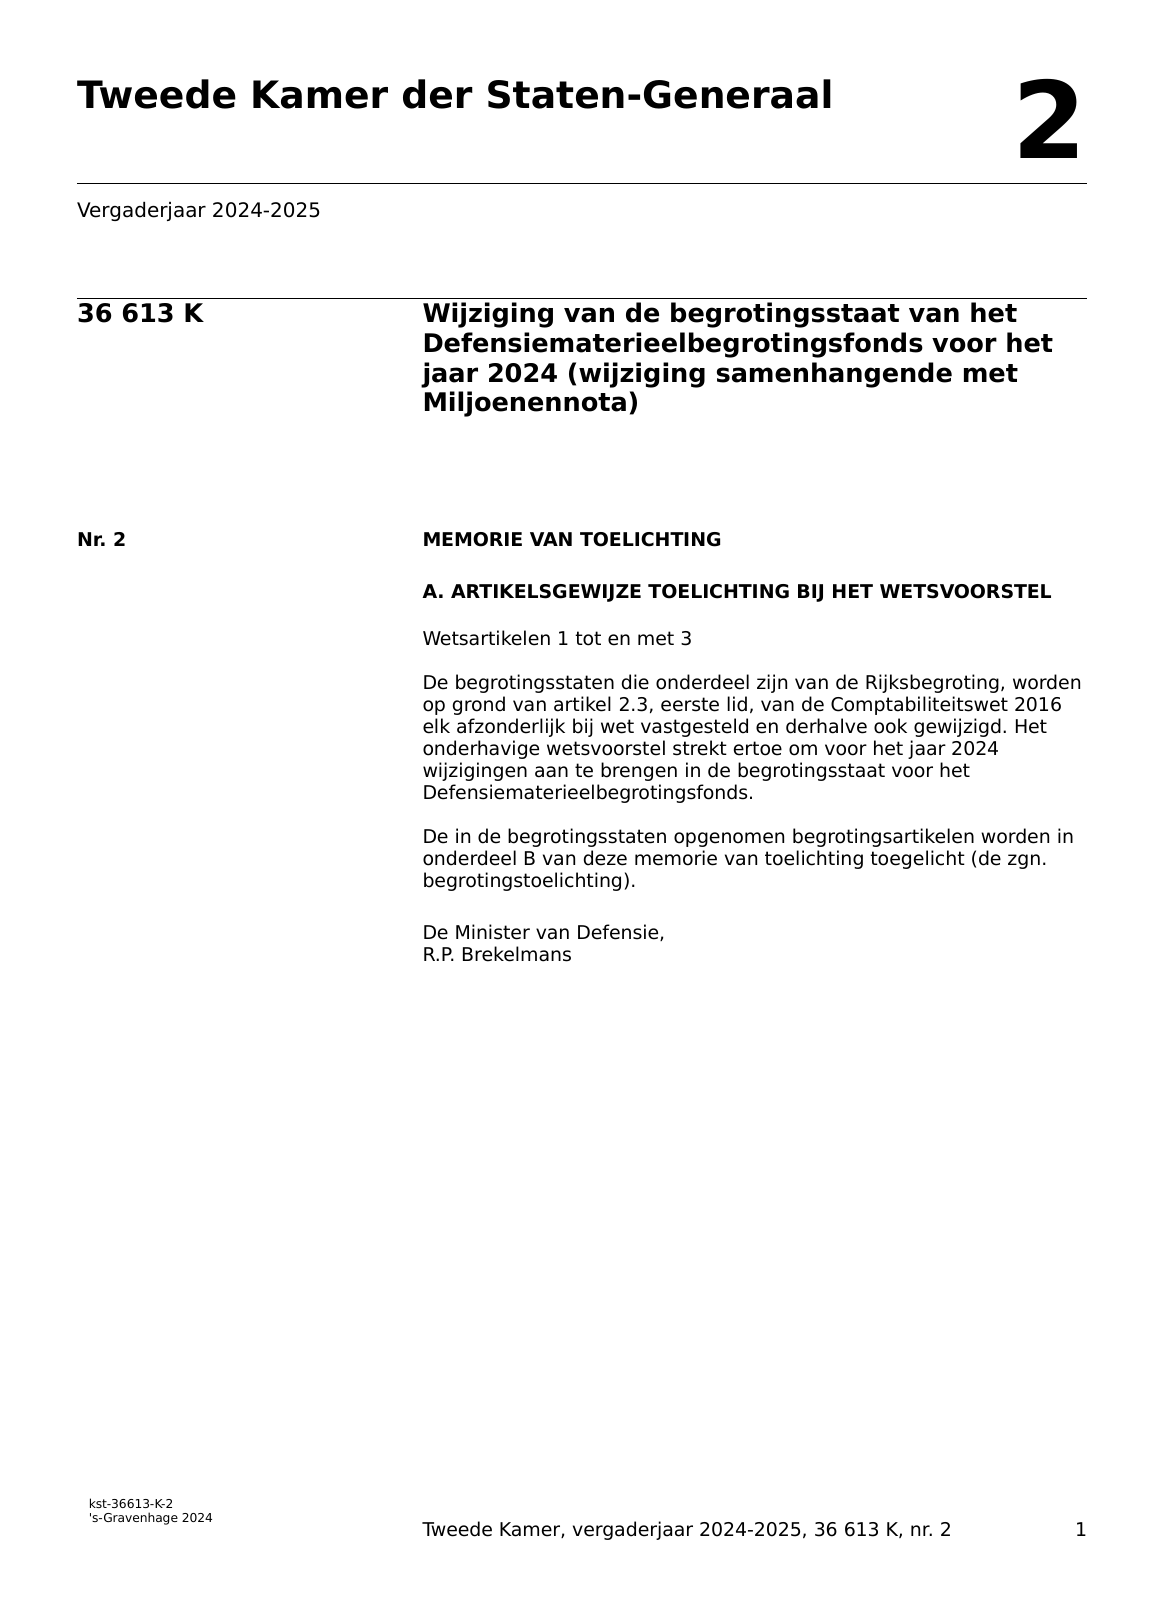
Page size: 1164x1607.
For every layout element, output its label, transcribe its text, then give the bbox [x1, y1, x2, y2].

text kst-36613-K-2 [88, 1497, 323, 1511]
subtitle 36 613 K Wijziging van de begrotingsstaat van het Defensiematerieelbegrotingsfonds voor het jaar 2024 (wijziging samenhangende met Miljoenennota) [77, 299, 1087, 418]
text Wetsartikelen 1 tot en met 3 [422, 628, 1087, 650]
text De Minister van Defensie, R.P. Brekelmans [422, 922, 1087, 966]
text De in de begrotingsstaten opgenomen begrotingsartikelen worden in onderdeel B van deze memorie van toelichting toegelicht (de zgn. begrotingstoelichting). [422, 826, 1087, 892]
subtitle A. ARTIKELSGEWIJZE TOELICHTING BIJ HET WETSVOORSTEL [422, 581, 1087, 603]
table_header 2 [886, 59, 1087, 183]
table_header Tweede Kamer der Staten-Generaal [77, 59, 886, 183]
subtitle Nr. 2 MEMORIE VAN TOELICHTING [77, 529, 1087, 551]
text De begrotingsstaten die onderdeel zijn van de Rijksbegroting, worden op grond van artikel 2.3, eerste lid, van de Comptabiliteitswet 2016 elk afzonderlijk bij wet vastgesteld en derhalve ook gewijzigd. Het onderhavige wetsvoorstel strekt ertoe om voor het jaar 2024 wijzigingen aan te brengen in de begrotingsstaat voor het Defensiematerieelbegrotingsfonds. [422, 672, 1087, 804]
text 's-Gravenhage 2024 [88, 1511, 323, 1525]
table_cell Vergaderjaar 2024-2025 [77, 184, 1087, 298]
